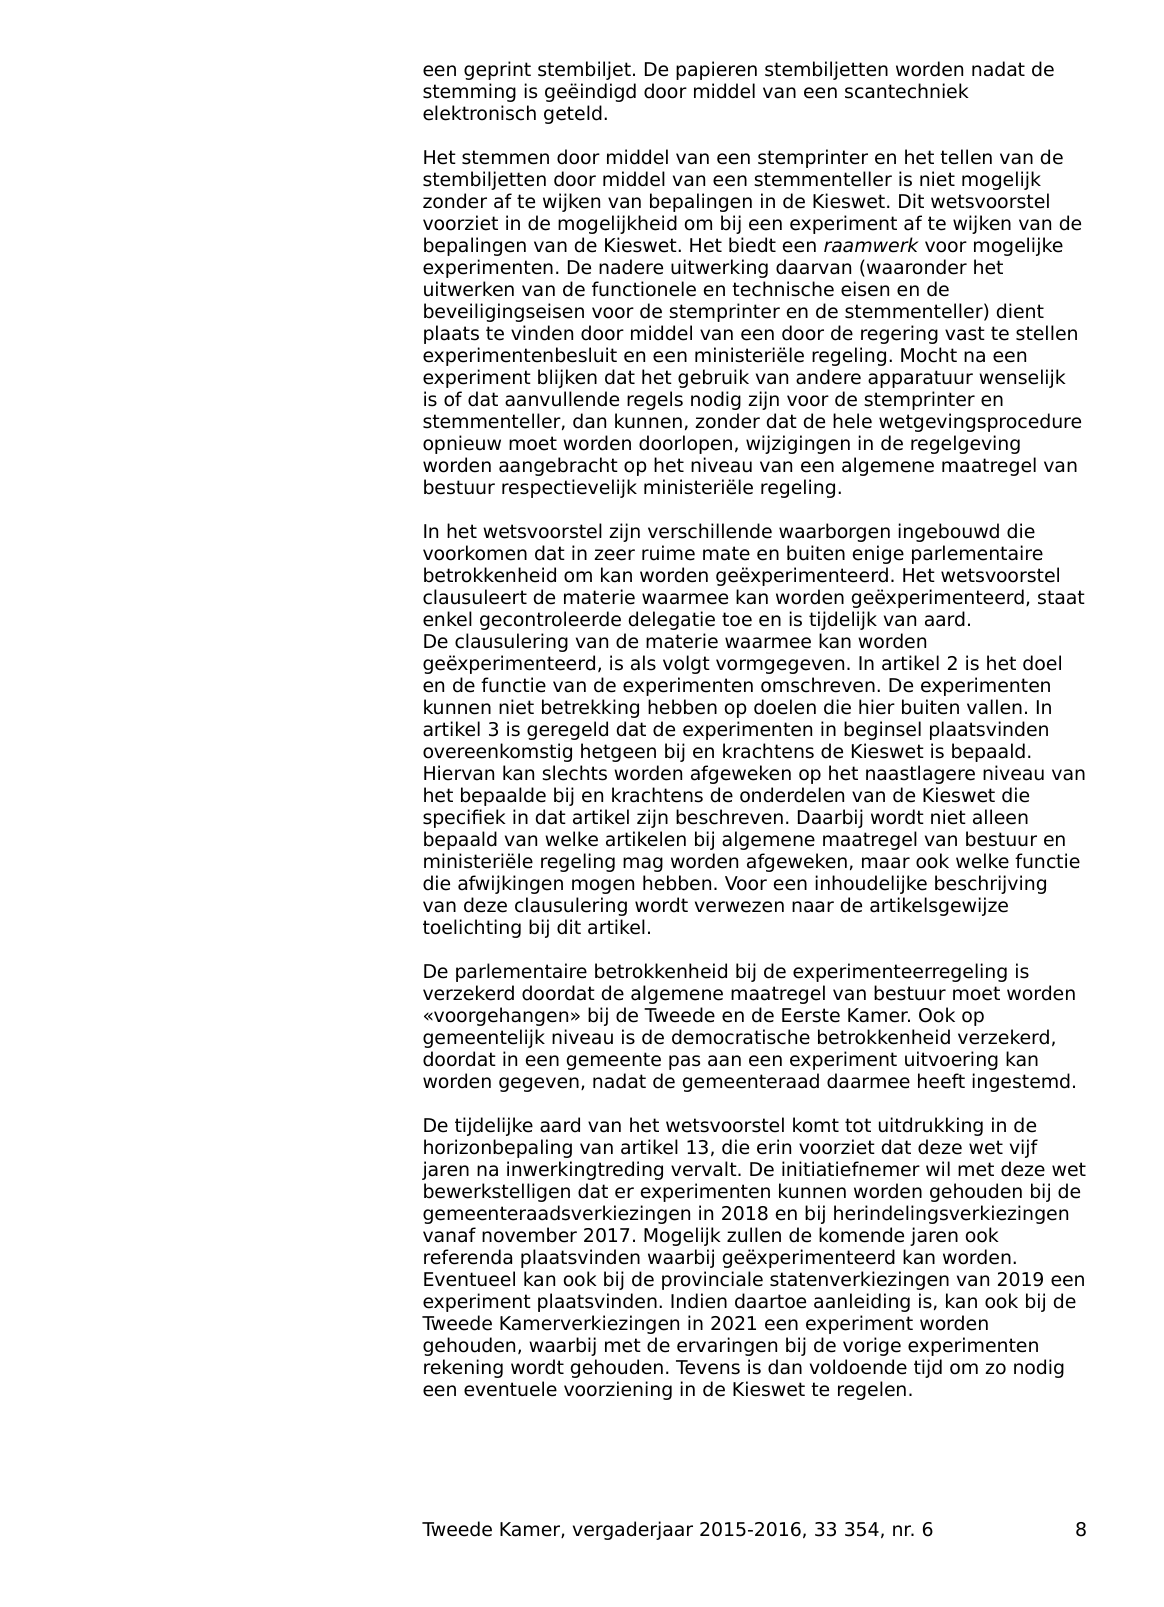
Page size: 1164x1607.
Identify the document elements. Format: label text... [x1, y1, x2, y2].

text Het stemmen door middel van een stemprinter en het tellen van de stembiljetten door middel van een stemmenteller is niet mogelijk zonder af te wijken van bepalingen in de Kieswet. Dit wetsvoorstel voorziet in de mogelijkheid om bij een experiment af te wijken van de bepalingen van de Kieswet. Het biedt een raamwerk voor mogelijke experimenten. De nadere uitwerking daarvan (waaronder het uitwerken van de functionele en technische eisen en de beveiligingseisen voor de stemprinter en de stemmenteller) dient plaats te vinden door middel van een door de regering vast te stellen experimentenbesluit en een ministeriële regeling. Mocht na een experiment blijken dat het gebruik van andere apparatuur wenselijk is of dat aanvullende regels nodig zijn voor de stemprinter en stemmenteller, dan kunnen, zonder dat de hele wetgevingsprocedure opnieuw moet worden doorlopen, wijzigingen in de regelgeving worden aangebracht op het niveau van een algemene maatregel van bestuur respectievelijk ministeriële regeling. [422, 147, 1087, 499]
text De clausulering van de materie waarmee kan worden geëxperimenteerd, is als volgt vormgegeven. In artikel 2 is het doel en de functie van de experimenten omschreven. De experimenten kunnen niet betrekking hebben op doelen die hier buiten vallen. In artikel 3 is geregeld dat de experimenten in beginsel plaatsvinden overeenkomstig hetgeen bij en krachtens de Kieswet is bepaald. Hiervan kan slechts worden afgeweken op het naastlagere niveau van het bepaalde bij en krachtens de onderdelen van de Kieswet die specifiek in dat artikel zijn beschreven. Daarbij wordt niet alleen bepaald van welke artikelen bij algemene maatregel van bestuur en ministeriële regeling mag worden afgeweken, maar ook welke functie die afwijkingen mogen hebben. Voor een inhoudelijke beschrijving van deze clausulering wordt verwezen naar de artikelsgewijze toelichting bij dit artikel. [422, 631, 1087, 939]
text In het wetsvoorstel zijn verschillende waarborgen ingebouwd die voorkomen dat in zeer ruime mate en buiten enige parlementaire betrokkenheid om kan worden geëxperimenteerd. Het wetsvoorstel clausuleert de materie waarmee kan worden geëxperimenteerd, staat enkel gecontroleerde delegatie toe en is tijdelijk van aard. [422, 521, 1087, 631]
text een geprint stembiljet. De papieren stembiljetten worden nadat de stemming is geëindigd door middel van een scantechniek elektronisch geteld. [422, 59, 1087, 125]
text De tijdelijke aard van het wetsvoorstel komt tot uitdrukking in de horizonbepaling van artikel 13, die erin voorziet dat deze wet vijf jaren na inwerkingtreding vervalt. De initiatiefnemer wil met deze wet bewerkstelligen dat er experimenten kunnen worden gehouden bij de gemeenteraadsverkiezingen in 2018 en bij herindelingsverkiezingen vanaf november 2017. Mogelijk zullen de komende jaren ook referenda plaatsvinden waarbij geëxperimenteerd kan worden. Eventueel kan ook bij de provinciale statenverkiezingen van 2019 een experiment plaatsvinden. Indien daartoe aanleiding is, kan ook bij de Tweede Kamerverkiezingen in 2021 een experiment worden gehouden, waarbij met de ervaringen bij de vorige experimenten rekening wordt gehouden. Tevens is dan voldoende tijd om zo nodig een eventuele voorziening in de Kieswet te regelen. [422, 1115, 1087, 1401]
text De parlementaire betrokkenheid bij de experimenteerregeling is verzekerd doordat de algemene maatregel van bestuur moet worden «voorgehangen» bij de Tweede en de Eerste Kamer. Ook op gemeentelijk niveau is de democratische betrokkenheid verzekerd, doordat in een gemeente pas aan een experiment uitvoering kan worden gegeven, nadat de gemeenteraad daarmee heeft ingestemd. [422, 961, 1087, 1093]
